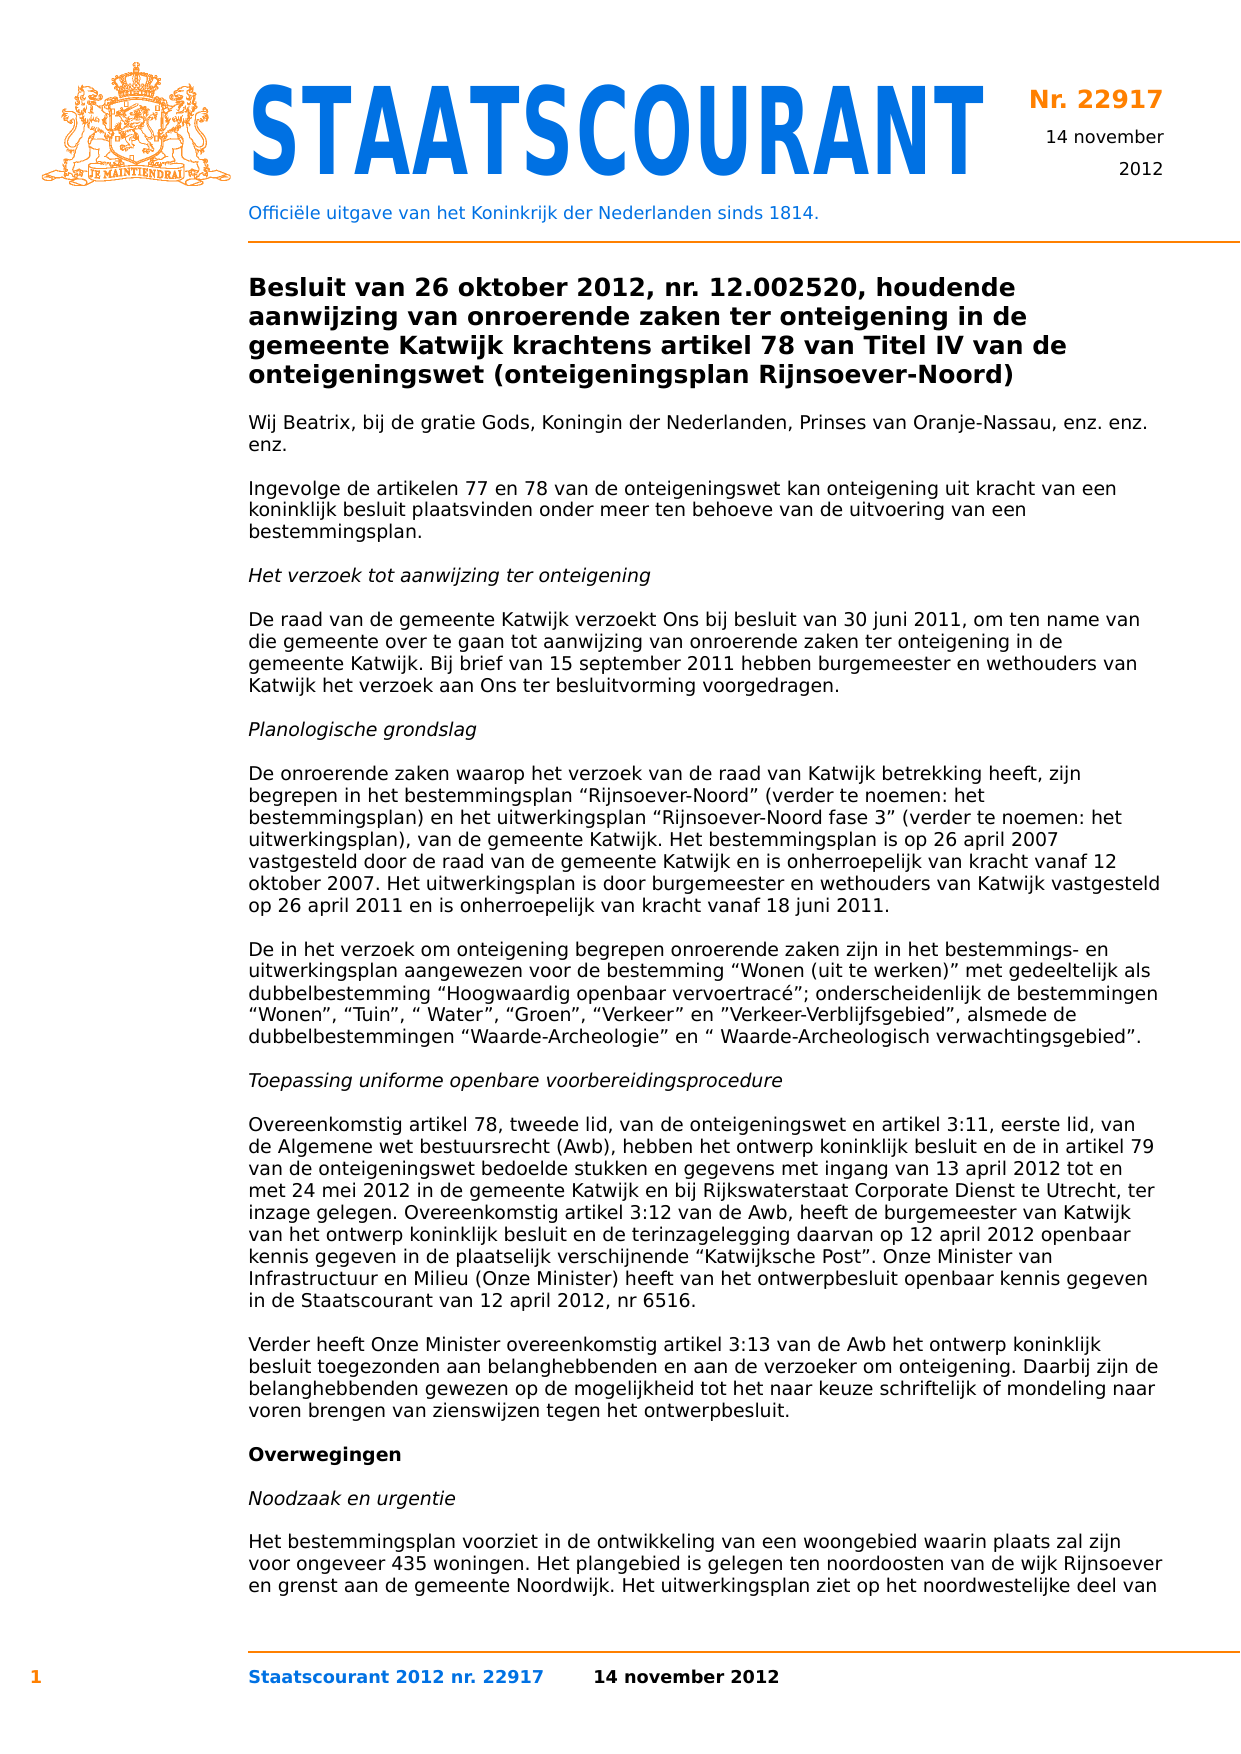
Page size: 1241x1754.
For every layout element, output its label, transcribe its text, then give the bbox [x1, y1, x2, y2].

text Verder heeft Onze Minister overeenkomstig artikel 3:13 van de Awb het ontwerp koninklijk besluit toegezonden aan belanghebbenden en aan de verzoeker om onteigening. Daarbij zijn de belanghebbenden gewezen op de mogelijkheid tot het naar keuze schriftelijk of mondeling naar voren brengen van zienswijzen tegen het ontwerpbesluit. [248, 1334, 1163, 1422]
subtitle Toepassing uniforme openbare voorbereidingsprocedure [248, 1070, 1163, 1092]
table_header [25, 62, 248, 241]
text Wij Beatrix, bij de gratie Gods, Koningin der Nederlanden, Prinses van Oranje-Nassau, enz. enz. enz. [248, 412, 1163, 456]
subtitle Besluit van 26 oktober 2012, nr. 12.002520, houdende aanwijzing van onroerende zaken ter onteigening in de gemeente Katwijk krachtens artikel 78 van Titel IV van de onteigeningswet (onteigeningsplan Rijnsoever-Noord) [248, 273, 1163, 390]
text Overeenkomstig artikel 78, tweede lid, van de onteigeningswet en artikel 3:11, eerste lid, van de Algemene wet bestuursrecht (Awb), hebben het ontwerp koninklijk besluit en de in artikel 79 van de onteigeningswet bedoelde stukken en gegevens met ingang van 13 april 2012 tot en met 24 mei 2012 in de gemeente Katwijk en bij Rijkswaterstaat Corporate Dienst te Utrecht, ter inzage gelegen. Overeenkomstig artikel 3:12 van de Awb, heeft de burgemeester van Katwijk van het ontwerp koninklijk besluit en de terinzagelegging daarvan op 12 april 2012 openbaar kennis gegeven in de plaatselijk verschijnende “Katwijksche Post”. Onze Minister van Infrastructuur en Milieu (Onze Minister) heeft van het ontwerpbesluit openbaar kennis gegeven in de Staatscourant van 12 april 2012, nr 6516. [248, 1114, 1163, 1312]
table_header STAATSCOURANT [248, 62, 998, 203]
subtitle Planologische grondslag [248, 719, 1163, 741]
table_cell 2012 [998, 153, 1240, 203]
subtitle Noodzaak en urgentie [248, 1487, 1163, 1509]
subtitle Het verzoek tot aanwijzing ter onteigening [248, 565, 1163, 587]
table_header Nr. 22917 [998, 62, 1240, 121]
text De onroerende zaken waarop het verzoek van de raad van Katwijk betrekking heeft, zijn begrepen in het bestemmingsplan “Rijnsoever-Noord” (verder te noemen: het bestemmingsplan) en het uitwerkingsplan “Rijnsoever-Noord fase 3” (verder te noemen: het uitwerkingsplan), van de gemeente Katwijk. Het bestemmingsplan is op 26 april 2007 vastgesteld door de raad van de gemeente Katwijk en is onherroepelijk van kracht vanaf 12 oktober 2007. Het uitwerkingsplan is door burgemeester en wethouders van Katwijk vastgesteld op 26 april 2011 en is onherroepelijk van kracht vanaf 18 juni 2011. [248, 763, 1163, 917]
text Ingevolge de artikelen 77 en 78 van de onteigeningswet kan onteigening uit kracht van een koninklijk besluit plaatsvinden onder meer ten behoeve van de uitvoering van een bestemmingsplan. [248, 477, 1163, 543]
text Het bestemmingsplan voorziet in de ontwikkeling van een woongebied waarin plaats zal zijn voor ongeveer 435 woningen. Het plangebied is gelegen ten noordoosten van de wijk Rijnsoever en grenst aan de gemeente Noordwijk. Het uitwerkingsplan ziet op het noordwestelijke deel van [248, 1531, 1163, 1597]
table_cell 14 november [998, 121, 1240, 153]
table_cell Officiële uitgave van het Koninkrijk der Nederlanden sinds 1814. [248, 203, 1240, 241]
text De raad van de gemeente Katwijk verzoekt Ons bij besluit van 30 juni 2011, om ten name van die gemeente over te gaan tot aanwijzing van onroerende zaken ter onteigening in de gemeente Katwijk. Bij brief van 15 september 2011 hebben burgemeester en wethouders van Katwijk het verzoek aan Ons ter besluitvorming voorgedragen. [248, 609, 1163, 697]
picture [41, 62, 231, 186]
text De in het verzoek om onteigening begrepen onroerende zaken zijn in het bestemmings- en uitwerkingsplan aangewezen voor de bestemming “Wonen (uit te werken)” met gedeeltelijk als dubbelbestemming “Hoogwaardig openbaar vervoertracé”; onderscheidenlijk de bestemmingen “Wonen”, “Tuin”, “ Water”, “Groen”, “Verkeer” en ”Verkeer-Verblijfsgebied”, alsmede de dubbelbestemmingen “Waarde-Archeologie” en “ Waarde-Archeologisch verwachtingsgebied”. [248, 938, 1163, 1048]
subtitle Overwegingen [248, 1443, 1163, 1466]
